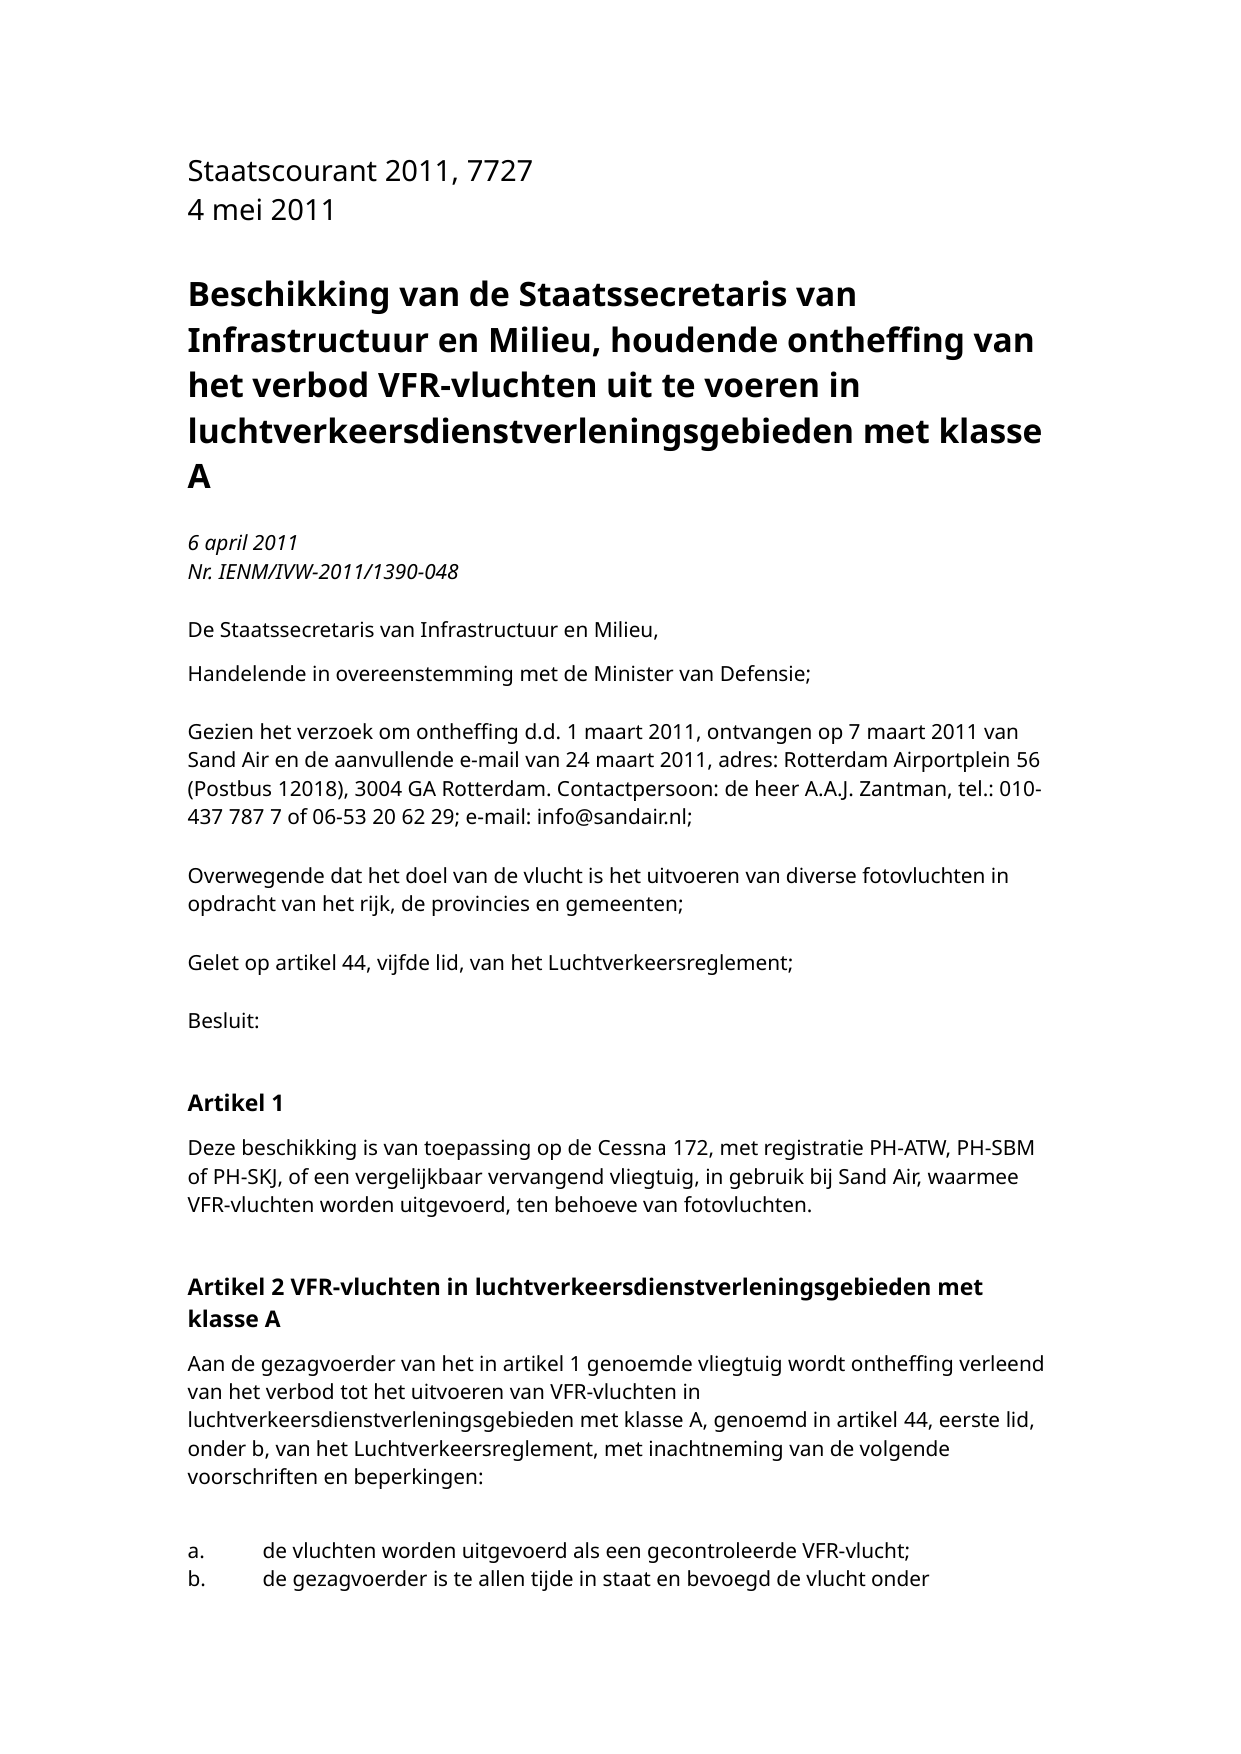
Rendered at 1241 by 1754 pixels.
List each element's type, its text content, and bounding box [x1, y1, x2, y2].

text 4 mei 2011 [187, 190, 1053, 229]
text Staatscourant 2011, 7727 [187, 150, 1053, 190]
list de gezagvoerder is te allen tijde in staat en bevoegd de vlucht onder [187, 1564, 1053, 1593]
text Handelende in overeenstemming met de Minister van Defensie; [187, 659, 1053, 687]
text Nr. IENM/IVW-2011/1390-048 [187, 557, 1053, 585]
subtitle Artikel 2 VFR-vluchten in luchtverkeersdienstverleningsgebieden met klasse A [187, 1271, 1053, 1334]
text Deze beschikking is van toepassing op de Cessna 172, met registratie PH-ATW, PH-SBM of PH-SKJ, of een vergelijkbaar vervangend vliegtuig, in gebruik bij Sand Air, waarmee VFR-vluchten worden uitgevoerd, ten behoeve van fotovluchten. [187, 1133, 1053, 1219]
text 6 april 2011 [187, 528, 1053, 557]
text Overwegende dat het doel van de vlucht is het uitvoeren van diverse fotovluchten in opdracht van het rijk, de provincies en gemeenten; [187, 861, 1053, 918]
text Aan de gezagvoerder van het in artikel 1 genoemde vliegtuig wordt ontheffing verleend van het verbod tot het uitvoeren van VFR-vluchten in luchtverkeersdienstverleningsgebieden met klasse A, genoemd in artikel 44, eerste lid, onder b, van het Luchtverkeersreglement, met inachtneming van de volgende voorschriften en beperkingen: [187, 1349, 1053, 1491]
subtitle Artikel 1 [187, 1087, 1053, 1118]
subtitle Beschikking van de Staatssecretaris van Infrastructuur en Milieu, houdende ontheffing van het verbod VFR-vluchten uit te voeren in luchtverkeersdienstverleningsgebieden met klasse A [187, 271, 1053, 498]
list de vluchten worden uitgevoerd als een gecontroleerde VFR-vlucht; [187, 1536, 1053, 1564]
text Besluit: [187, 1006, 1053, 1035]
text Gelet op artikel 44, vijfde lid, van het Luchtverkeersreglement; [187, 948, 1053, 976]
text De Staatssecretaris van Infrastructuur en Milieu, [187, 615, 1053, 644]
text Gezien het verzoek om ontheffing d.d. 1 maart 2011, ontvangen op 7 maart 2011 van Sand Air en de aanvullende e-mail van 24 maart 2011, adres: Rotterdam Airportplein 56 (Postbus 12018), 3004 GA Rotterdam. Contactpersoon: de heer A.A.J. Zantman, tel.: 010-437 787 7 of 06-53 20 62 29; e-mail: info@sandair.nl; [187, 717, 1053, 831]
